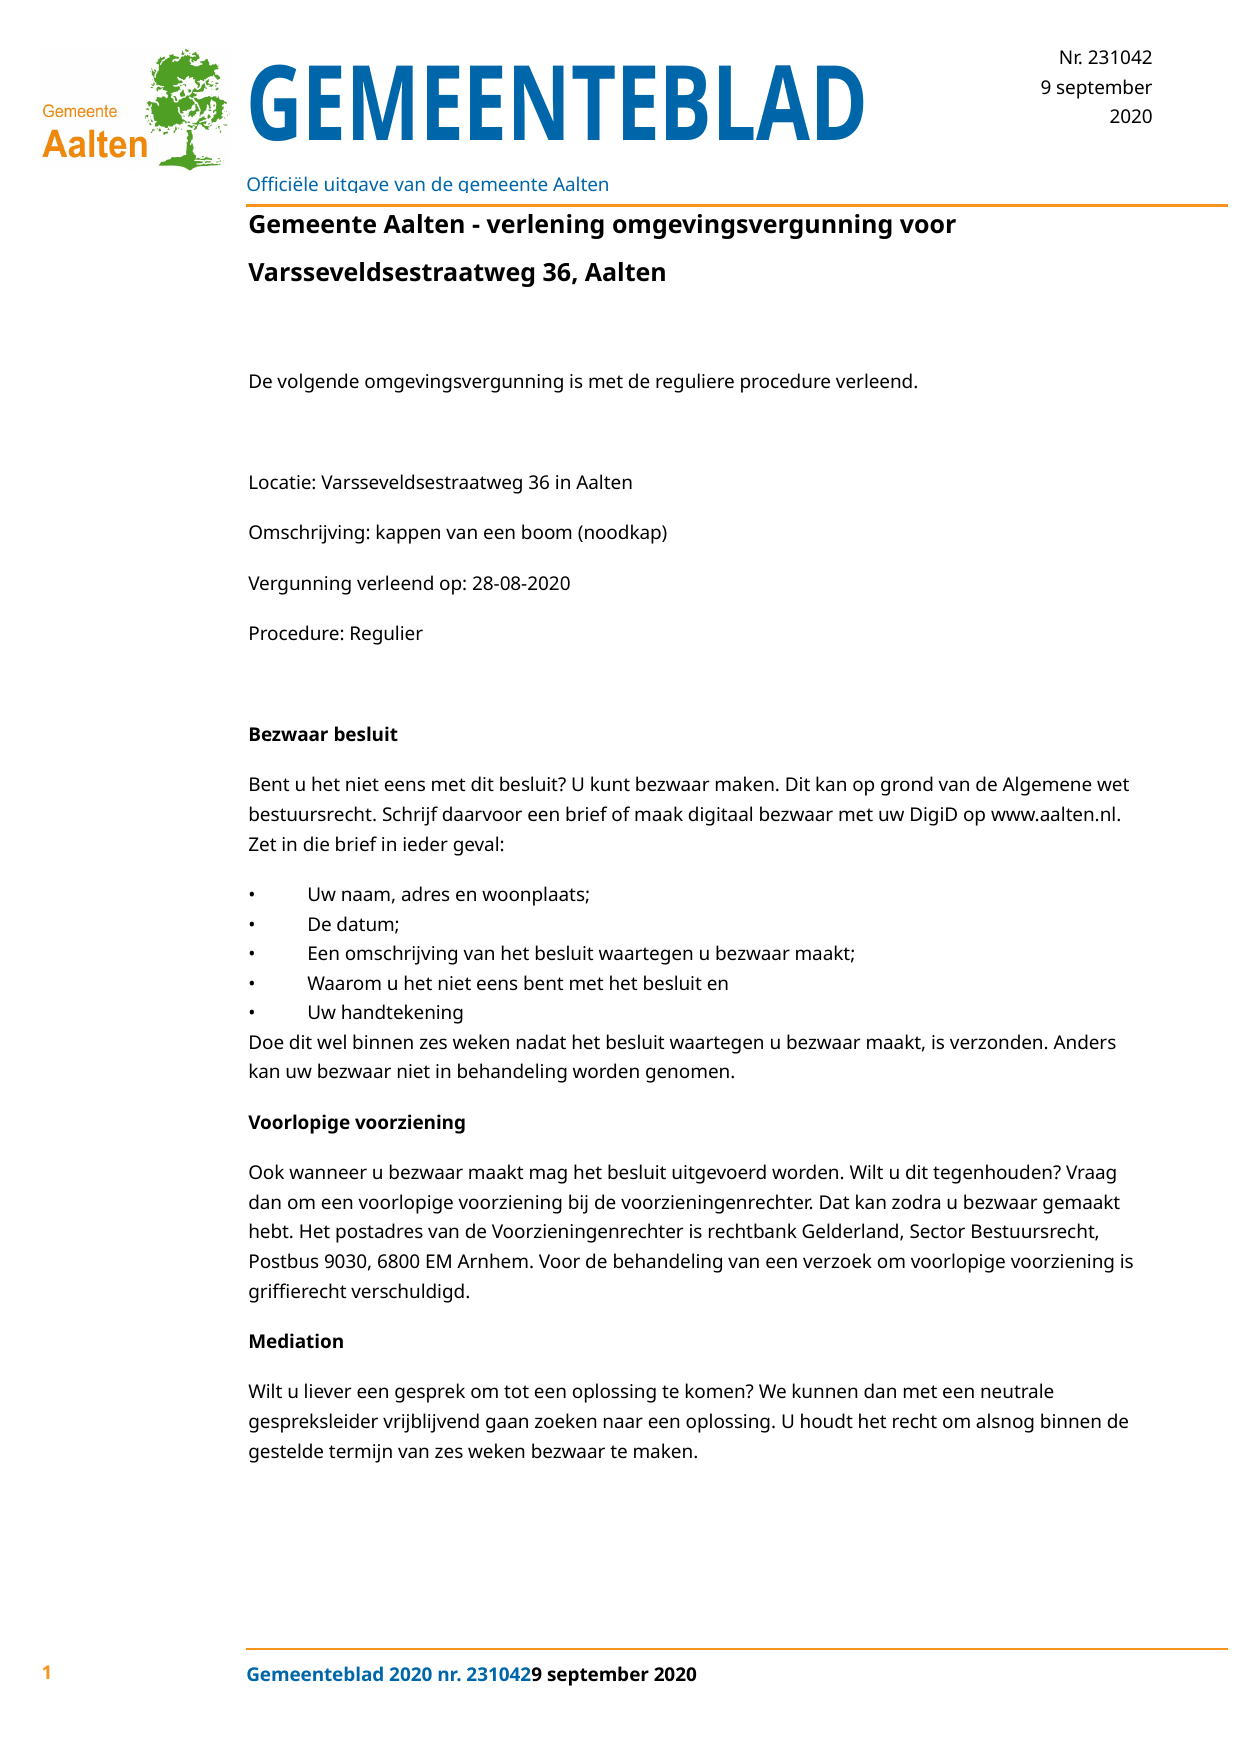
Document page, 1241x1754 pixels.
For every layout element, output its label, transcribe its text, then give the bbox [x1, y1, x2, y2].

text De volgende omgevingsvergunning is met de reguliere procedure verleend. [248, 368, 1152, 394]
text Gemeente Aalten - verlening omgevingsvergunning voor Varsseveldsestraatweg 36, Aalten [248, 207, 1152, 288]
text Wilt u liever een gesprek om tot een oplossing te komen? We kunnen dan met een neutrale gespreksleider vrijblijvend gaan zoeken naar een oplossing. U houdt het recht om alsnog binnen de gestelde termijn van zes weken bezwaar te maken. [248, 1379, 1152, 1464]
list De datum; [248, 911, 1152, 937]
text Locatie: Varsseveldsestraatweg 36 in Aalten [248, 469, 1152, 495]
text Voorlopige voorziening [248, 1109, 1152, 1135]
text Procedure: Regulier [248, 620, 1152, 646]
list Waarom u het niet eens bent met het besluit en [248, 970, 1152, 996]
text Vergunning verleend op: 28-08-2020 [248, 570, 1152, 596]
text Omschrijving: kappen van een boom (noodkap) [248, 519, 1152, 545]
text Bezwaar besluit [248, 721, 1152, 747]
picture [41, 47, 231, 172]
list Uw naam, adres en woonplaats; [248, 881, 1152, 907]
text Ook wanneer u bezwaar maakt mag het besluit uitgevoerd worden. Wilt u dit tegenhouden? Vraag dan om een voorlopige voorziening bij de voorzieningenrechter. Dat kan zodra u bezwaar gemaakt hebt. Het postadres van de Voorzieningenrechter is rechtbank Gelderland, Sector Bestuursrecht, Postbus 9030, 6800 EM Arnhem. Voor de behandeling van een verzoek om voorlopige voorziening is griffierecht verschuldigd. [248, 1159, 1152, 1304]
list Een omschrijving van het besluit waartegen u bezwaar maakt; [248, 940, 1152, 966]
list Uw handtekening [248, 999, 1152, 1025]
text Doe dit wel binnen zes weken nadat het besluit waartegen u bezwaar maakt, is verzonden. Anders kan uw bezwaar niet in behandeling worden genomen. [248, 1029, 1152, 1084]
text Mediation [248, 1328, 1152, 1354]
text Bent u het niet eens met dit besluit? U kunt bezwaar maken. Dit kan op grond van de Algemene wet bestuursrecht. Schrijf daarvoor een brief of maak digitaal bezwaar met uw DigiD op www.aalten.nl. Zet in die brief in ieder geval: [248, 772, 1152, 857]
